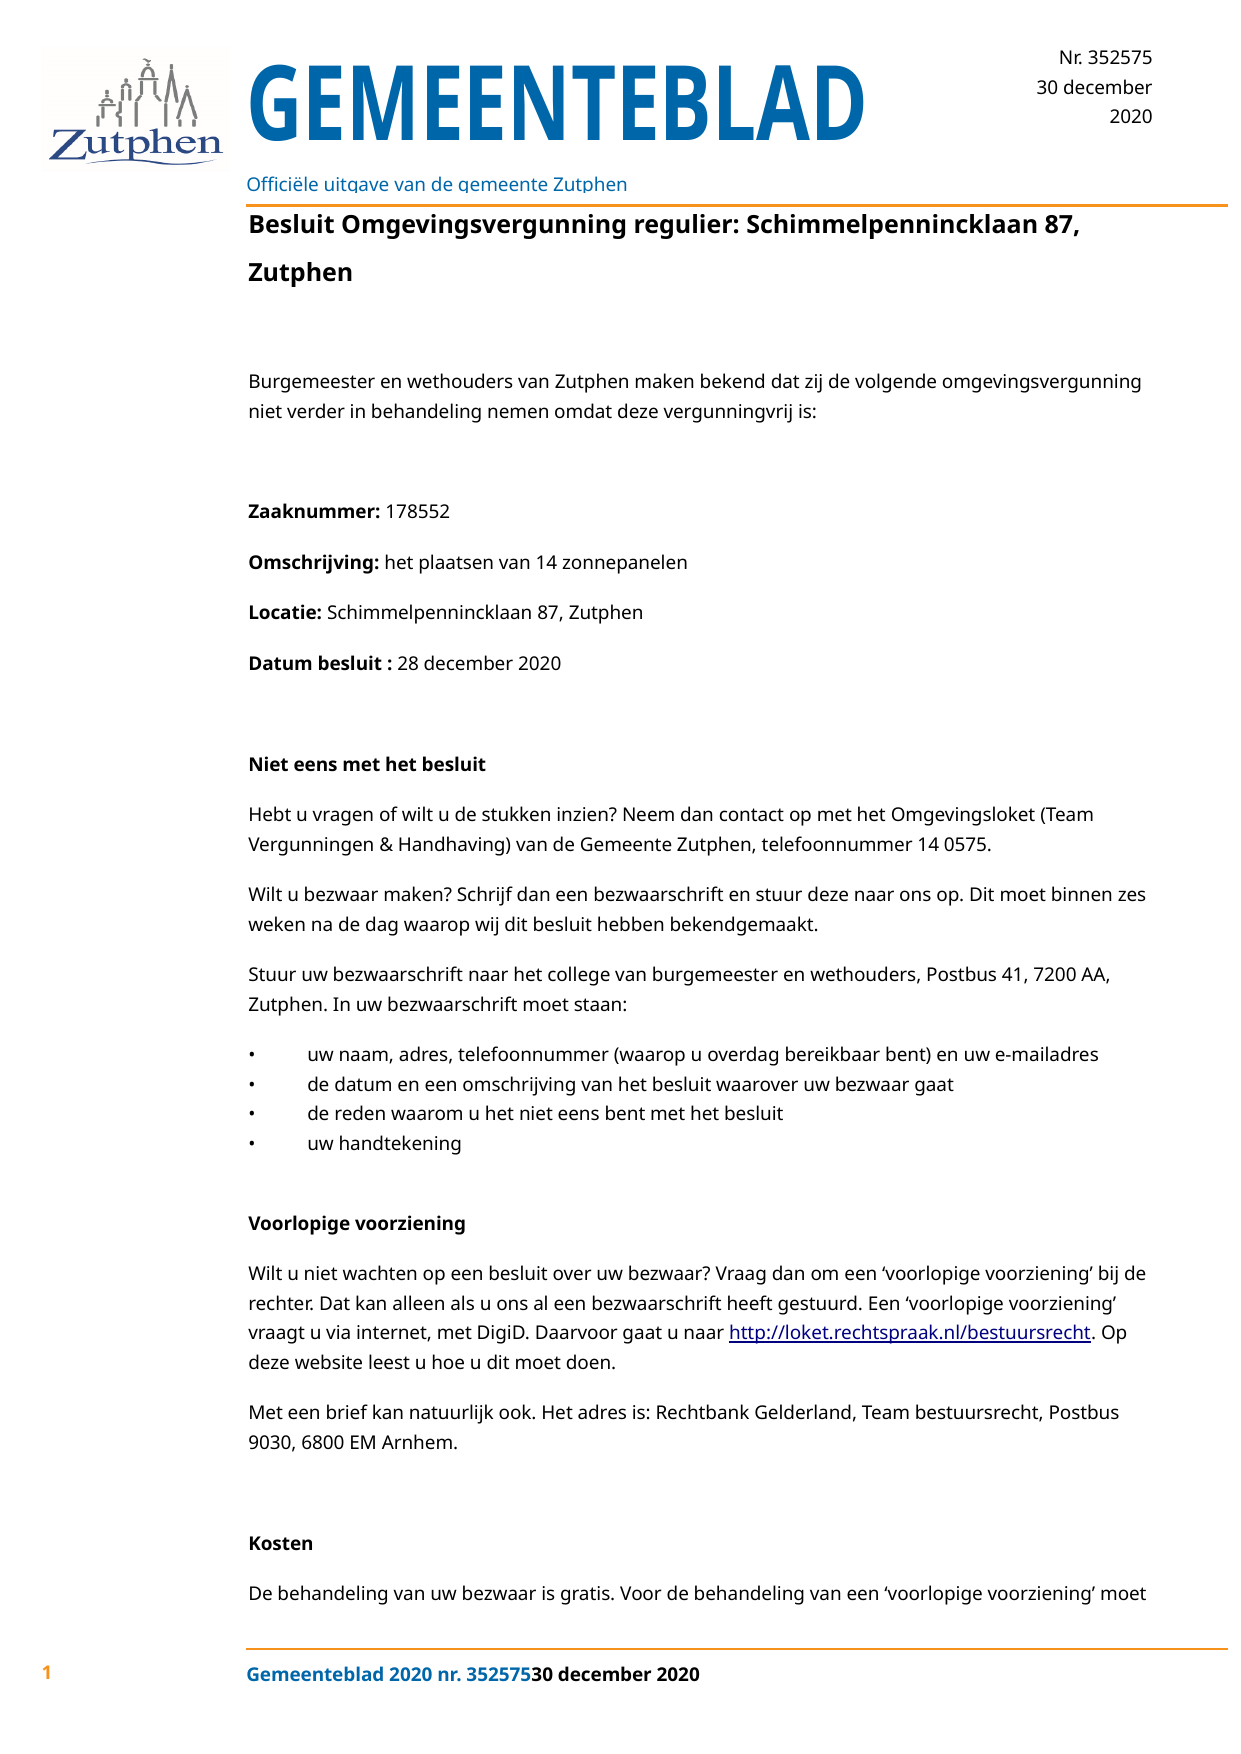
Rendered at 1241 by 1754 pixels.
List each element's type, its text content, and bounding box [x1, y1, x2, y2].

text Niet eens met het besluit [248, 751, 1152, 777]
list de reden waarom u het niet eens bent met het besluit [248, 1100, 1152, 1126]
text Wilt u niet wachten op een besluit over uw bezwaar? Vraag dan om een ‘voorlopige voorziening’ bij de rechter. Dat kan alleen als u ons al een bezwaarschrift heeft gestuurd. Een ‘voorlopige voorziening’ vraagt u via internet, met DigiD. Daarvoor gaat u naar http://loket.rechtspraak.nl/bestuursrecht. Op deze website leest u hoe u dit moet doen. [248, 1260, 1152, 1375]
text Besluit Omgevingsvergunning regulier: Schimmelpennincklaan 87, Zutphen [248, 207, 1152, 288]
text Kosten [248, 1530, 1152, 1556]
list uw naam, adres, telefoonnummer (waarop u overdag bereikbaar bent) en uw e-mailadres [248, 1041, 1152, 1067]
text Stuur uw bezwaarschrift naar het college van burgemeester en wethouders, Postbus 41, 7200 AA, Zutphen. In uw bezwaarschrift moet staan: [248, 961, 1152, 1017]
text Zaaknummer: 178552 [248, 499, 1152, 524]
text Voorlopige voorziening [248, 1210, 1152, 1236]
text Wilt u bezwaar maken? Schrijf dan een bezwaarschrift en stuur deze naar ons op. Dit moet binnen zes weken na de dag waarop wij dit besluit hebben bekendgemaakt. [248, 881, 1152, 937]
text Burgemeester en wethouders van Zutphen maken bekend dat zij de volgende omgevingsvergunning niet verder in behandeling nemen omdat deze vergunningvrij is: [248, 368, 1152, 424]
text Omschrijving: het plaatsen van 14 zonnepanelen [248, 549, 1152, 575]
text Met een brief kan natuurlijk ook. Het adres is: Rechtbank Gelderland, Team bestuursrecht, Postbus 9030, 6800 EM Arnhem. [248, 1399, 1152, 1455]
text Datum besluit : 28 december 2020 [248, 650, 1152, 676]
list uw handtekening [248, 1130, 1152, 1156]
text De behandeling van uw bezwaar is gratis. Voor de behandeling van een ‘voorlopige voorziening’ moet [248, 1580, 1152, 1606]
list de datum en een omschrijving van het besluit waarover uw bezwaar gaat [248, 1071, 1152, 1097]
text Hebt u vragen of wilt u de stukken inzien? Neem dan contact op met het Omgevingsloket (Team Vergunningen & Handhaving) van de Gemeente Zutphen, telefoonnummer 14 0575. [248, 801, 1152, 857]
picture [41, 47, 231, 172]
text Locatie: Schimmelpennincklaan 87, Zutphen [248, 599, 1152, 625]
